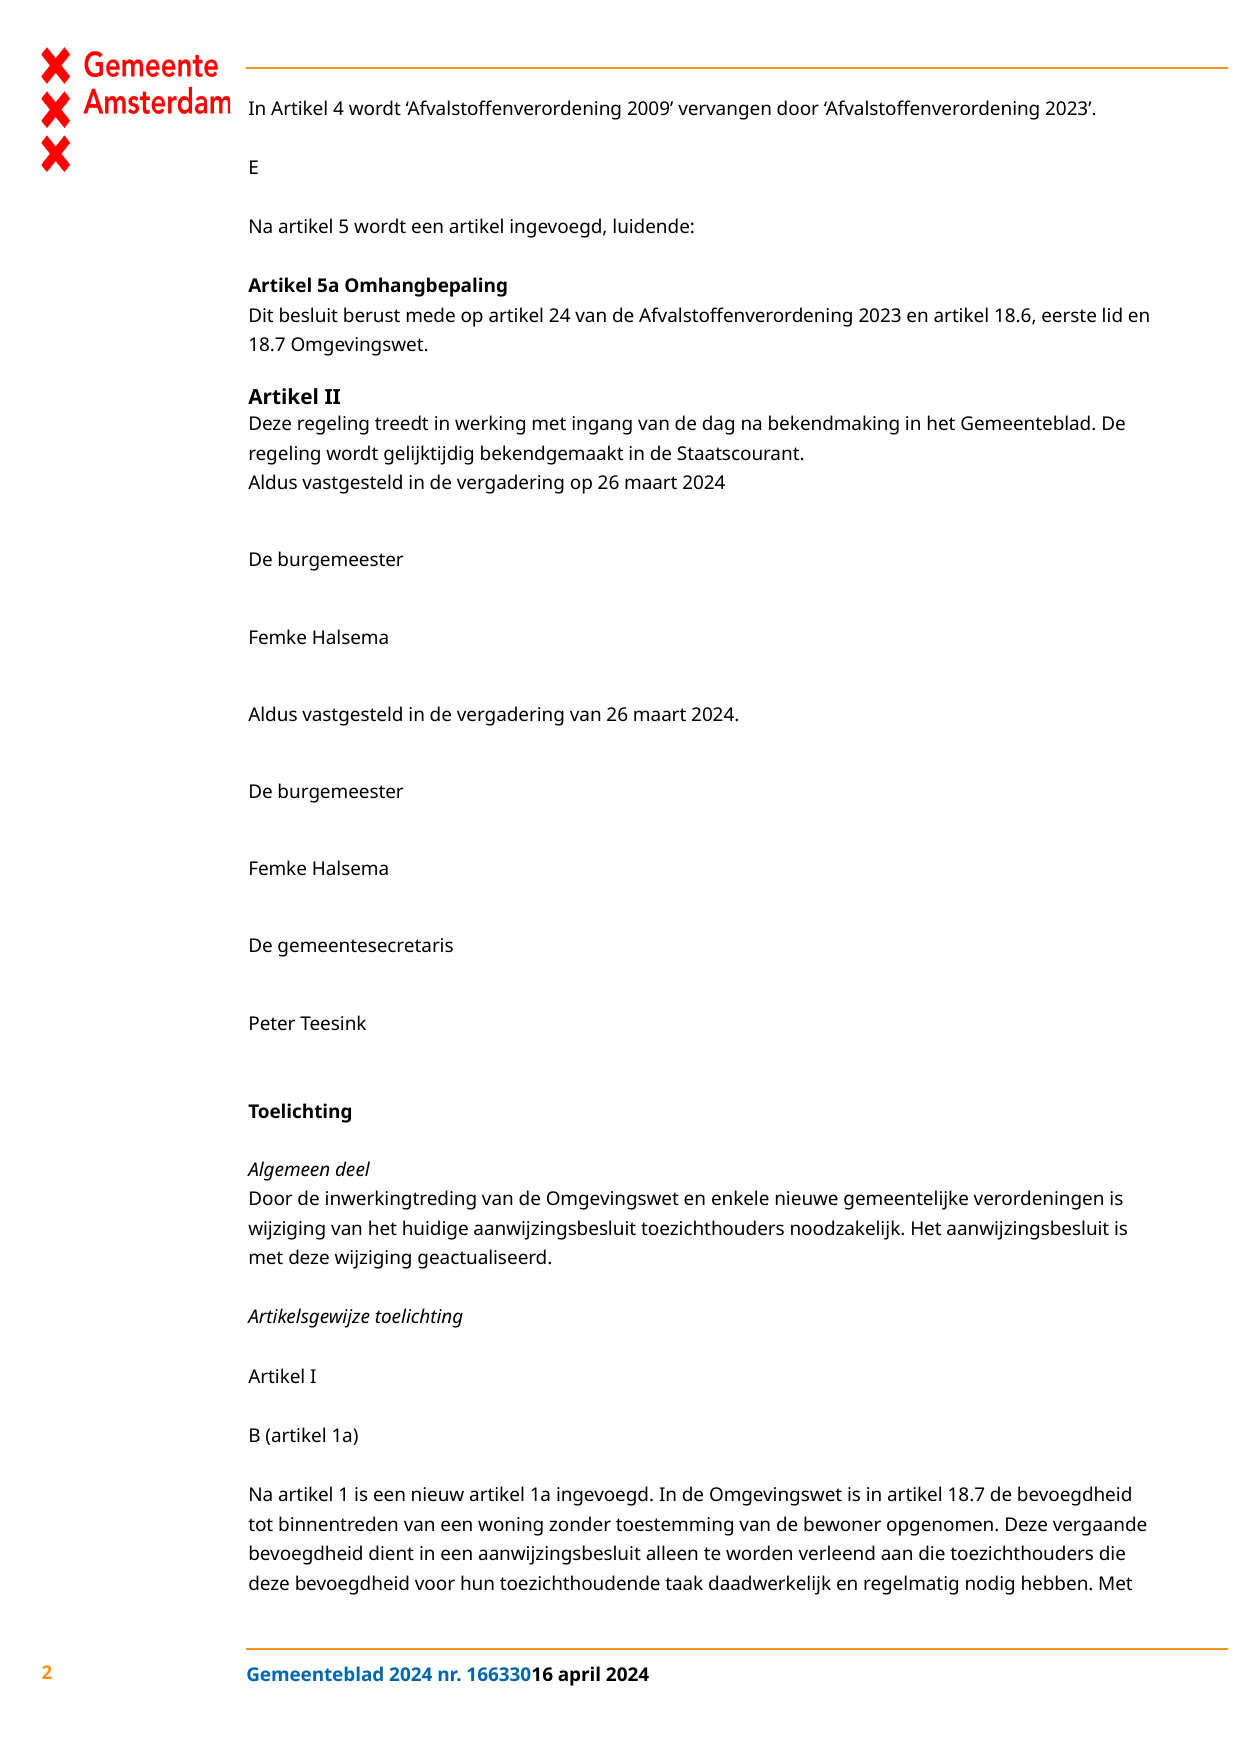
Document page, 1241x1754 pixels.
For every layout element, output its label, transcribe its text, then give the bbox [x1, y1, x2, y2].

text Peter Teesink [248, 1010, 1152, 1036]
text Toelichting [248, 1087, 1152, 1127]
text B (artikel 1a) [248, 1422, 1152, 1448]
text Femke Halsema [248, 624, 1152, 649]
text De burgemeester [248, 778, 1152, 804]
text Dit besluit berust mede op artikel 24 van de Afvalstoffenverordening 2023 en artikel 18.6, eerste lid en 18.7 Omgevingswet. [248, 302, 1152, 357]
text Artikelsgewijze toelichting [248, 1304, 1152, 1329]
text Na artikel 5 wordt een artikel ingevoegd, luidende: [248, 213, 1152, 239]
text Artikel II [248, 382, 1152, 410]
text In Artikel 4 wordt ‘Afvalstoffenverordening 2009’ vervangen door ‘Afvalstoffenverordening 2023’. [248, 95, 1152, 121]
text Algemeen deel [248, 1156, 1152, 1182]
text Door de inwerkingtreding van de Omgevingswet en enkele nieuwe gemeentelijke verordeningen is wijziging van het huidige aanwijzingsbesluit toezichthouders noodzakelijk. Het aanwijzingsbesluit is met deze wijziging geactualiseerd. [248, 1185, 1152, 1270]
text Aldus vastgesteld in de vergadering van 26 maart 2024. [248, 701, 1152, 727]
text Deze regeling treedt in werking met ingang van de dag na bekendmaking in het Gemeenteblad. De regeling wordt gelijktijdig bekendgemaakt in de Staatscourant. [248, 410, 1152, 466]
text Artikel 5a Omhangbepaling [248, 272, 1152, 298]
text Na artikel 1 is een nieuw artikel 1a ingevoegd. In de Omgevingswet is in artikel 18.7 de bevoegdheid tot binnentreden van een woning zonder toestemming van de bewoner opgenomen. Deze vergaande bevoegdheid dient in een aanwijzingsbesluit alleen te worden verleend aan die toezichthouders die deze bevoegdheid voor hun toezichthoudende taak daadwerkelijk en regelmatig nodig hebben. Met [248, 1481, 1152, 1596]
text Aldus vastgesteld in de vergadering op 26 maart 2024 [248, 469, 1152, 495]
picture [41, 47, 231, 172]
text De burgemeester [248, 547, 1152, 572]
text E [248, 154, 1152, 180]
text De gemeentesecretaris [248, 933, 1152, 958]
text Artikel I [248, 1363, 1152, 1389]
text Femke Halsema [248, 855, 1152, 881]
